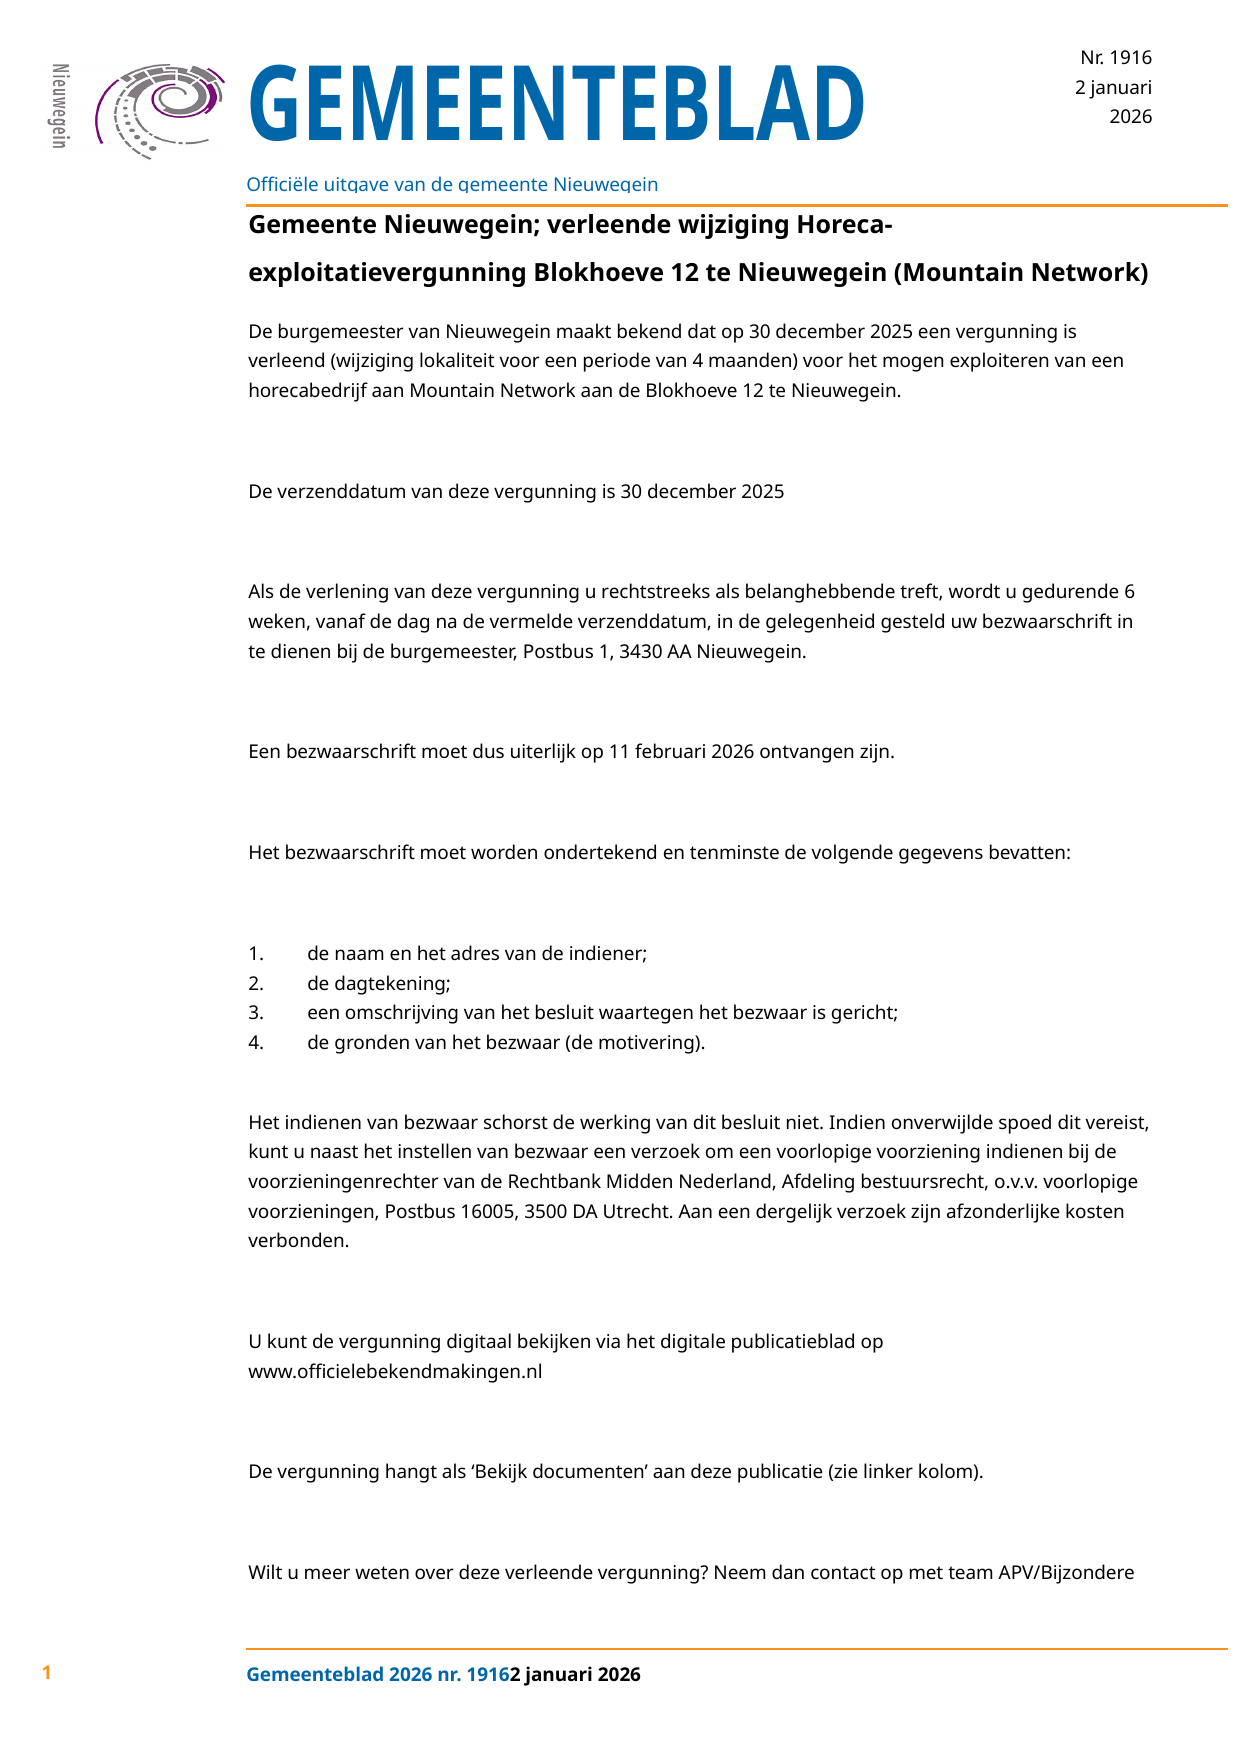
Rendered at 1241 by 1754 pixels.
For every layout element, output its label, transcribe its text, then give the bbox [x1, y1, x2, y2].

text Het bezwaarschrift moet worden ondertekend en tenminste de volgende gegevens bevatten: [248, 839, 1152, 865]
text De burgemeester van Nieuwegein maakt bekend dat op 30 december 2025 een vergunning is verleend (wijziging lokaliteit voor een periode van 4 maanden) voor het mogen exploiteren van een horecabedrijf aan Mountain Network aan de Blokhoeve 12 te Nieuwegein. [248, 318, 1152, 403]
list de naam en het adres van de indiener; [248, 940, 1152, 966]
text U kunt de vergunning digitaal bekijken via het digitale publicatieblad op www.officielebekendmakingen.nl [248, 1328, 1152, 1384]
list de dagtekening; [248, 970, 1152, 996]
text Wilt u meer weten over deze verleende vergunning? Neem dan contact op met team APV/Bijzondere [248, 1559, 1152, 1585]
text De vergunning hangt als ‘Bekijk documenten’ aan deze publicatie (zie linker kolom). [248, 1459, 1152, 1484]
list een omschrijving van het besluit waartegen het bezwaar is gericht; [248, 999, 1152, 1025]
text Gemeente Nieuwegein; verleende wijziging Horeca-exploitatievergunning Blokhoeve 12 te Nieuwegein (Mountain Network) [248, 207, 1152, 288]
list de gronden van het bezwaar (de motivering). [248, 1029, 1152, 1055]
text Een bezwaarschrift moet dus uiterlijk op 11 februari 2026 ontvangen zijn. [248, 739, 1152, 764]
picture [41, 47, 231, 172]
text Als de verlening van deze vergunning u rechtstreeks als belanghebbende treft, wordt u gedurende 6 weken, vanaf de dag na de vermelde verzenddatum, in de gelegenheid gesteld uw bezwaarschrift in te dienen bij de burgemeester, Postbus 1, 3430 AA Nieuwegein. [248, 579, 1152, 664]
text Het indienen van bezwaar schorst de werking van dit besluit niet. Indien onverwijlde spoed dit vereist, kunt u naast het instellen van bezwaar een verzoek om een voorlopige voorziening indienen bij de voorzieningenrechter van de Rechtbank Midden Nederland, Afdeling bestuursrecht, o.v.v. voorlopige voorzieningen, Postbus 16005, 3500 DA Utrecht. Aan een dergelijk verzoek zijn afzonderlijke kosten verbonden. [248, 1109, 1152, 1253]
text De verzenddatum van deze vergunning is 30 december 2025 [248, 478, 1152, 504]
